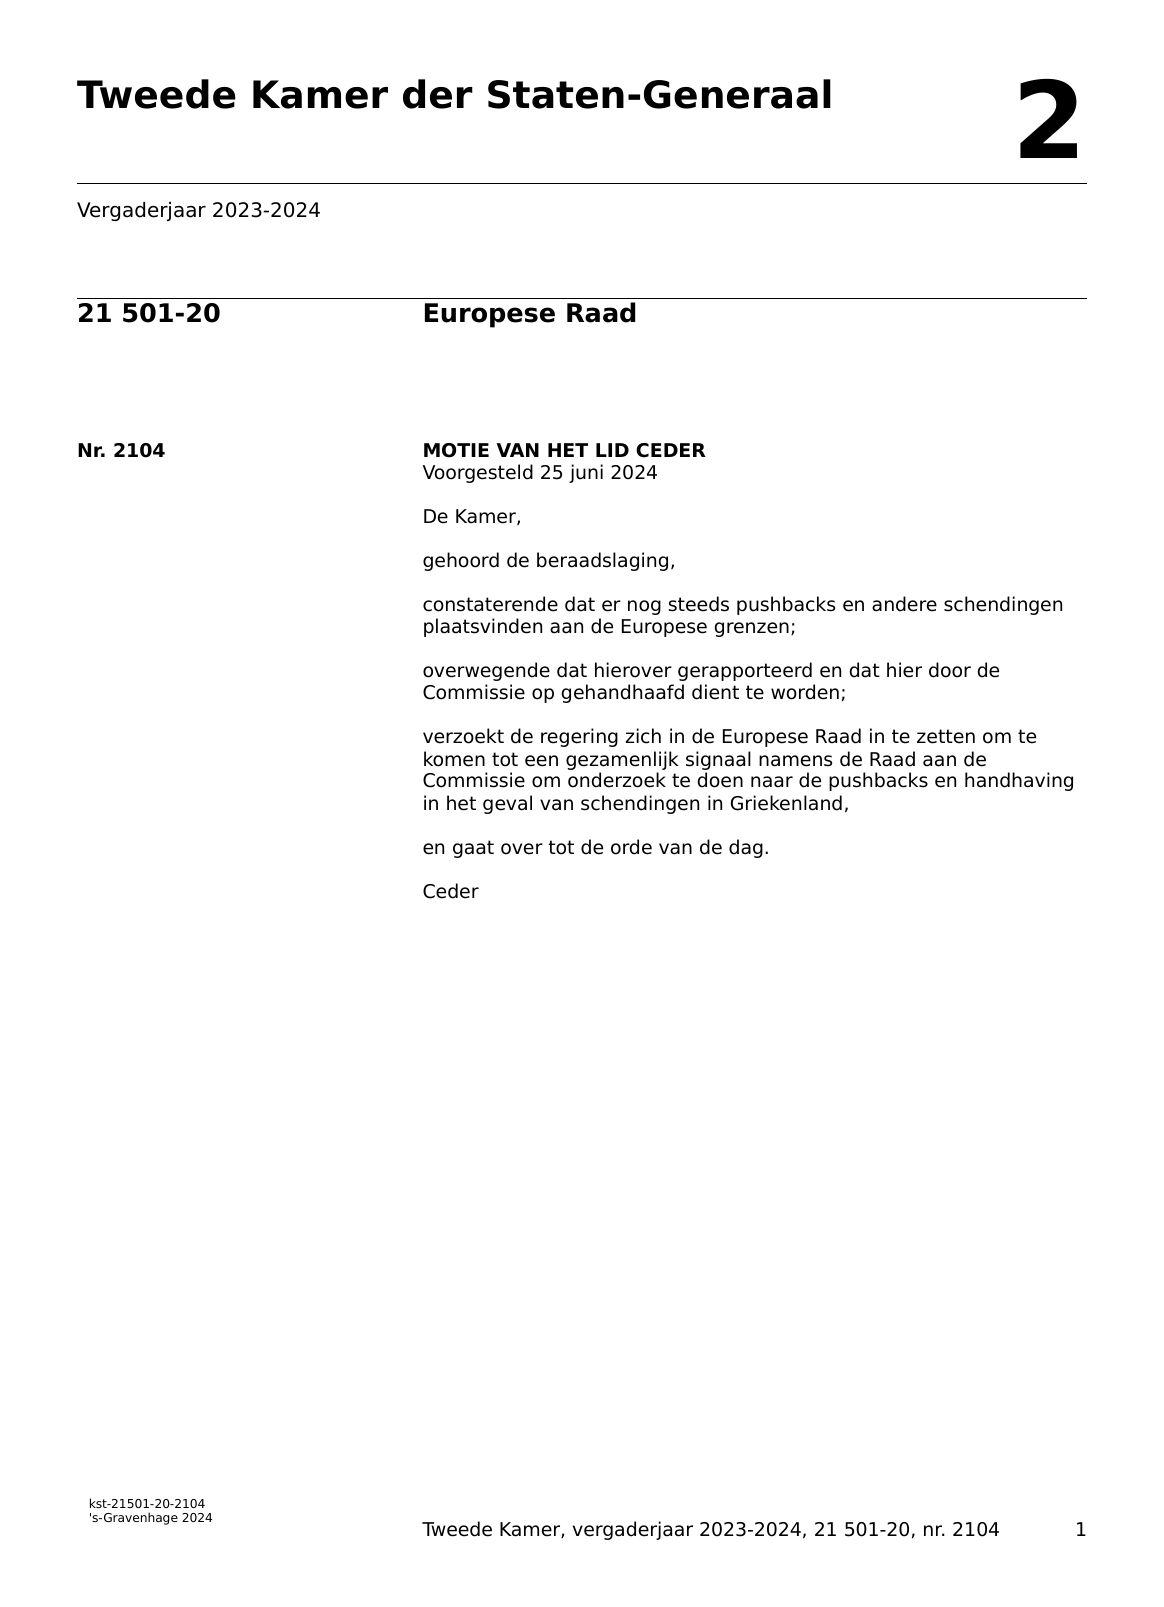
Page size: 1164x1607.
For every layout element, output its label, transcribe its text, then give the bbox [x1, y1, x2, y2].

text Voorgesteld 25 juni 2024 [422, 462, 1087, 484]
table_cell Vergaderjaar 2023-2024 [77, 184, 1087, 298]
text Ceder [422, 881, 1087, 903]
text overwegende dat hierover gerapporteerd en dat hier door de Commissie op gehandhaafd dient te worden; [422, 660, 1087, 704]
table_header Tweede Kamer der Staten-Generaal [77, 59, 886, 183]
subtitle Nr. 2104 MOTIE VAN HET LID CEDER [77, 440, 1087, 462]
text De Kamer, [422, 506, 1087, 528]
text verzoekt de regering zich in de Europese Raad in te zetten om te komen tot een gezamenlijk signaal namens de Raad aan de Commissie om onderzoek te doen naar de pushbacks en handhaving in het geval van schendingen in Griekenland, [422, 726, 1087, 814]
table_header 2 [886, 59, 1087, 183]
subtitle 21 501-20 Europese Raad [77, 299, 1087, 329]
text gehoord de beraadslaging, [422, 550, 1087, 572]
text en gaat over tot de orde van de dag. [422, 837, 1087, 858]
text kst-21501-20-2104 [88, 1497, 323, 1511]
text 's-Gravenhage 2024 [88, 1511, 323, 1525]
text constaterende dat er nog steeds pushbacks en andere schendingen plaatsvinden aan de Europese grenzen; [422, 594, 1087, 638]
